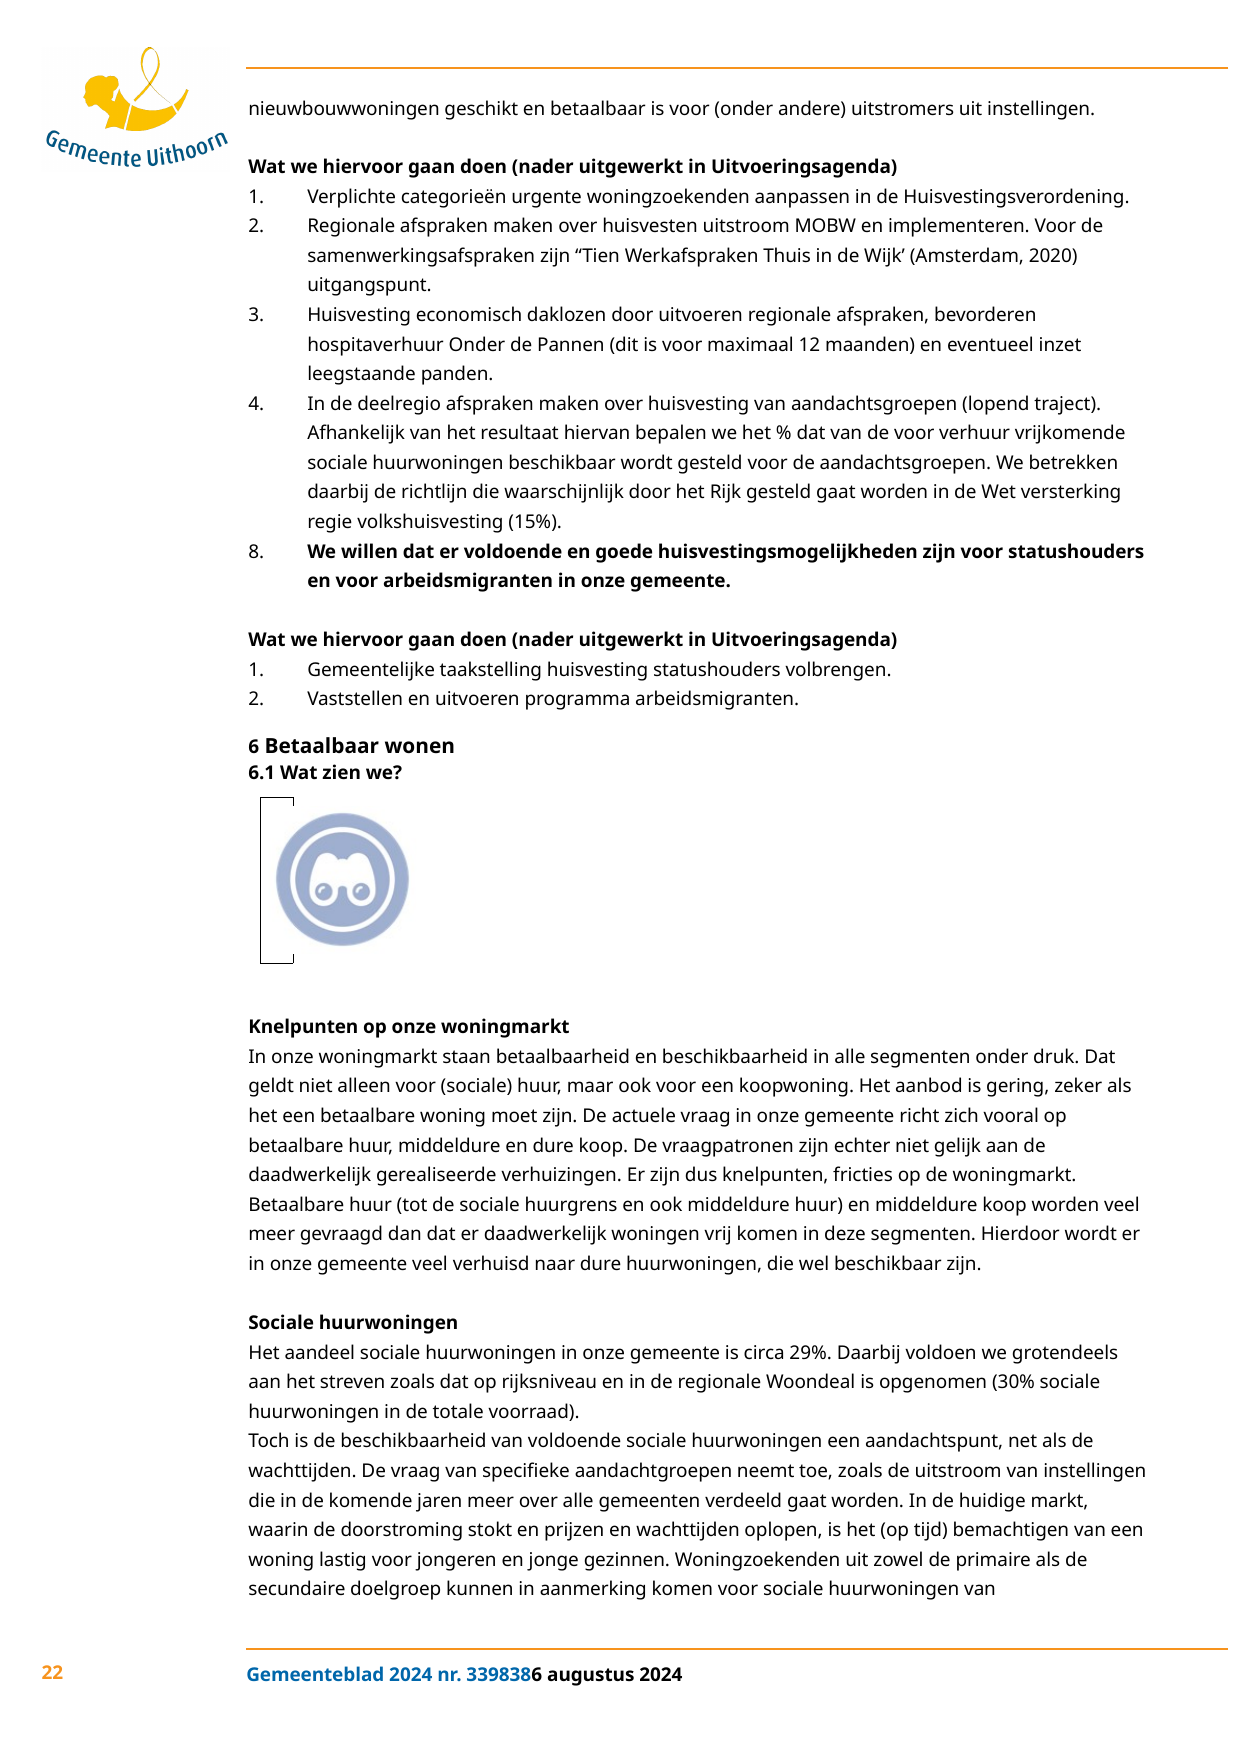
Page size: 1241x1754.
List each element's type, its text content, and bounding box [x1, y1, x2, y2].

text Knelpunten op onze woningmarkt [248, 1013, 1152, 1039]
picture [41, 47, 231, 172]
text Wat we hiervoor gaan doen (nader uitgewerkt in Uitvoeringsagenda) [248, 153, 1152, 179]
list Vaststellen en uitvoeren programma arbeidsmigranten. [248, 685, 1152, 711]
list Verplichte categorieën urgente woningzoekenden aanpassen in de Huisvestingsverordening. [248, 183, 1152, 209]
table_header nieuwbouwwoningen geschikt en betaalbaar is voor (onder andere) uitstromers uit instellingen. [248, 95, 1152, 121]
text In onze woningmarkt staan betaalbaarheid en beschikbaarheid in alle segmenten onder druk. Dat geldt niet alleen voor (sociale) huur, maar ook voor een koopwoning. Het aanbod is gering, zeker als het een betaalbare woning moet zijn. De actuele vraag in onze gemeente richt zich vooral op betaalbare huur, middeldure en dure koop. De vraagpatronen zijn echter niet gelijk aan de daadwerkelijk gerealiseerde verhuizingen. Er zijn dus knelpunten, fricties op de woningmarkt. Betaalbare huur (tot de sociale huurgrens en ook middeldure huur) en middeldure koop worden veel meer gevraagd dan dat er daadwerkelijk woningen vrij komen in deze segmenten. Hierdoor wordt er in onze gemeente veel verhuisd naar dure huurwoningen, die wel beschikbaar zijn. [248, 1043, 1152, 1276]
text Toch is de beschikbaarheid van voldoende sociale huurwoningen een aandachtspunt, net als de wachttijden. De vraag van specifieke aandachtgroepen neemt toe, zoals de uitstroom van instellingen die in de komende jaren meer over alle gemeenten verdeeld gaat worden. In de huidige markt, waarin de doorstroming stokt en prijzen en wachttijden oplopen, is het (op tijd) bemachtigen van een woning lastig voor jongeren en jonge gezinnen. Woningzoekenden uit zowel de primaire als de secundaire doelgroep kunnen in aanmerking komen voor sociale huurwoningen van [248, 1428, 1152, 1601]
text Het aandeel sociale huurwoningen in onze gemeente is circa 29%. Daarbij voldoen we grotendeels aan het streven zoals dat op rijksniveau en in de regionale Woondeal is opgenomen (30% sociale huurwoningen in de totale voorraad). [248, 1339, 1152, 1424]
list In de deelregio afspraken maken over huisvesting van aandachtsgroepen (lopend traject). Afhankelijk van het resultaat hiervan bepalen we het % dat van de voor verhuur vrijkomende sociale huurwoningen beschikbaar wordt gesteld voor de aandachtsgroepen. We betrekken daarbij de richtlijn die waarschijnlijk door het Rijk gesteld gaat worden in de Wet versterking regie volkshuisvesting (15%). [248, 390, 1152, 534]
list Huisvesting economisch daklozen door uitvoeren regionale afspraken, bevorderen hospitaverhuur Onder de Pannen (dit is voor maximaal 12 maanden) en eventueel inzet leegstaande panden. [248, 301, 1152, 386]
text Sociale huurwoningen [248, 1309, 1152, 1335]
text 6.1 Wat zien we? [248, 759, 1152, 785]
table_header We willen dat er voldoende en goede huisvestingsmogelijkheden zijn voor statushouders en voor arbeidsmigranten in onze gemeente. [248, 538, 1152, 593]
list Gemeentelijke taakstelling huisvesting statushouders volbrengen. [248, 656, 1152, 681]
list Regionale afspraken maken over huisvesten uitstroom MOBW en implementeren. Voor de samenwerkingsafspraken zijn “Tien Werkafspraken Thuis in de Wijk’ (Amsterdam, 2020) uitgangspunt. [248, 212, 1152, 297]
text Wat we hiervoor gaan doen (nader uitgewerkt in Uitvoeringsagenda) [248, 626, 1152, 652]
text 6 Betaalbaar wonen [248, 731, 1152, 759]
picture [268, 806, 417, 954]
